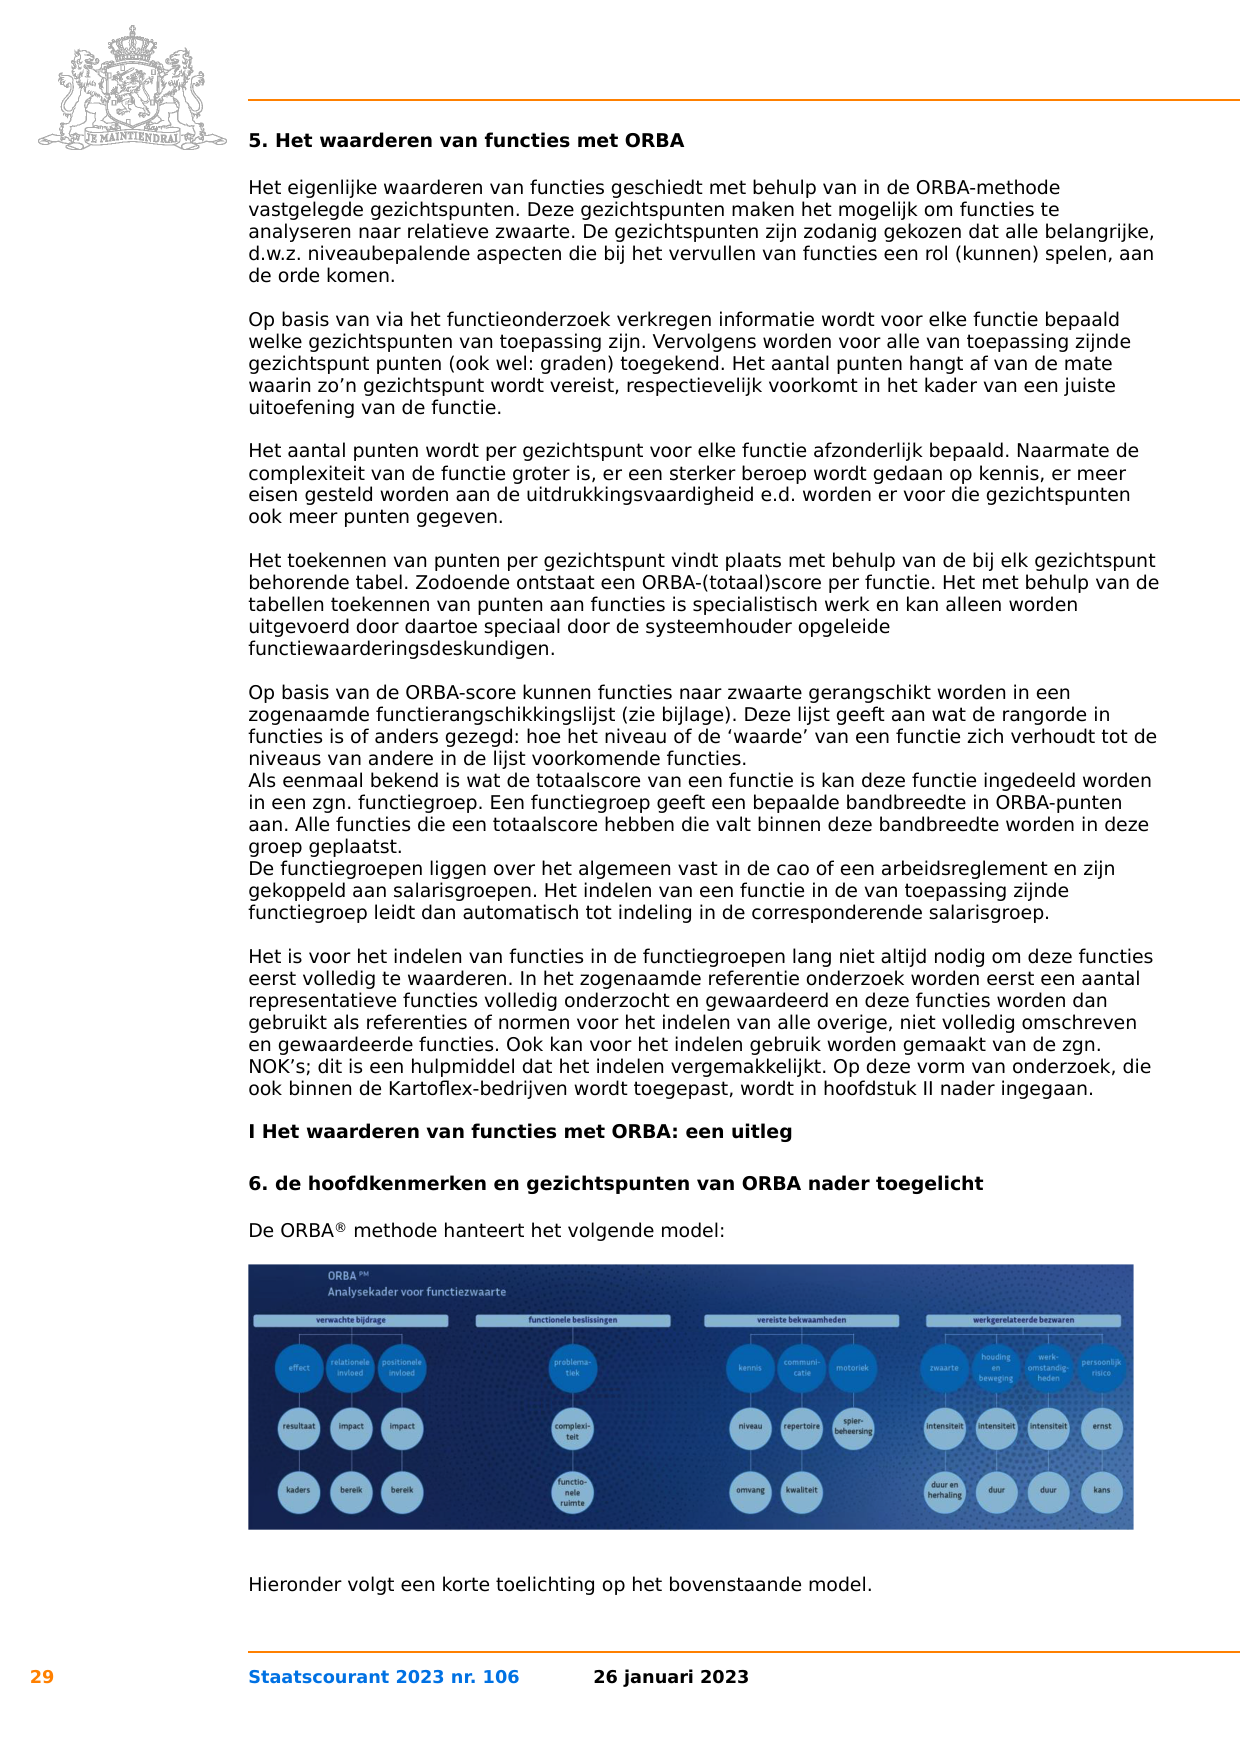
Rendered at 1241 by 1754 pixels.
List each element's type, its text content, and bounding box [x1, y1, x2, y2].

text De functiegroepen liggen over het algemeen vast in de cao of een arbeidsreglement en zijn gekoppeld aan salarisgroepen. Het indelen van een functie in de van toepassing zijnde functiegroep leidt dan automatisch tot indeling in de corresponderende salarisgroep. [248, 858, 1163, 924]
text Op basis van de ORBA-score kunnen functies naar zwaarte gerangschikt worden in een zogenaamde functierangschikkingslijst (zie bijlage). Deze lijst geeft aan wat de rangorde in functies is of anders gezegd: hoe het niveau of de ‘waarde’ van een functie zich verhoudt tot de niveaus van andere in de lijst voorkomende functies. [248, 682, 1163, 770]
text Het toekennen van punten per gezichtspunt vindt plaats met behulp van de bij elk gezichtspunt behorende tabel. Zodoende ontstaat een ORBA-(totaal)score per functie. Het met behulp van de tabellen toekennen van punten aan functies is specialistisch werk en kan alleen worden uitgevoerd door daartoe speciaal door de systeemhouder opgeleide functiewaarderingsdeskundigen. [248, 550, 1163, 660]
text Hieronder volgt een korte toelichting op het bovenstaande model. [248, 1574, 1163, 1596]
text Op basis van via het functieonderzoek verkregen informatie wordt voor elke functie bepaald welke gezichtspunten van toepassing zijn. Vervolgens worden voor alle van toepassing zijnde gezichtspunt punten (ook wel: graden) toegekend. Het aantal punten hangt af van de mate waarin zo’n gezichtspunt wordt vereist, respectievelijk voorkomt in het kader van een juiste uitoefening van de functie. [248, 309, 1163, 418]
subtitle 5. Het waarderen van functies met ORBA [248, 130, 1163, 152]
picture [38, 25, 227, 150]
text Het is voor het indelen van functies in de functiegroepen lang niet altijd nodig om deze functies eerst volledig te waarderen. In het zogenaamde referentie onderzoek worden eerst een aantal representatieve functies volledig onderzocht en gewaardeerd en deze functies worden dan gebruikt als referenties of normen voor het indelen van alle overige, niet volledig omschreven en gewaardeerde functies. Ook kan voor het indelen gebruik worden gemaakt van de zgn. NOK’s; dit is een hulpmiddel dat het indelen vergemakkelijkt. Op deze vorm van onderzoek, die ook binnen de Kartoflex-bedrijven wordt toegepast, wordt in hoofdstuk II nader ingegaan. [248, 946, 1163, 1099]
text De ORBA® methode hanteert het volgende model: [248, 1220, 1163, 1242]
text Als eenmaal bekend is wat de totaalscore van een functie is kan deze functie ingedeeld worden in een zgn. functiegroep. Een functiegroep geeft een bepaalde bandbreedte in ORBA-punten aan. Alle functies die een totaalscore hebben die valt binnen deze bandbreedte worden in deze groep geplaatst. [248, 770, 1163, 858]
text Het aantal punten wordt per gezichtspunt voor elke functie afzonderlijk bepaald. Naarmate de complexiteit van de functie groter is, er een sterker beroep wordt gedaan op kennis, er meer eisen gesteld worden aan de uitdrukkingsvaardigheid e.d. worden er voor die gezichtspunten ook meer punten gegeven. [248, 440, 1163, 528]
subtitle 6. de hoofdkenmerken en gezichtspunten van ORBA nader toegelicht [248, 1173, 1163, 1195]
text I Het waarderen van functies met ORBA: een uitleg [248, 1121, 1163, 1143]
text Het eigenlijke waarderen van functies geschiedt met behulp van in de ORBA-methode vastgelegde gezichtspunten. Deze gezichtspunten maken het mogelijk om functies te analyseren naar relatieve zwaarte. De gezichtspunten zijn zodanig gekozen dat alle belangrijke, d.w.z. niveaubepalende aspecten die bij het vervullen van functies een rol (kunnen) spelen, aan de orde komen. [248, 177, 1163, 287]
picture [248, 1264, 1134, 1530]
